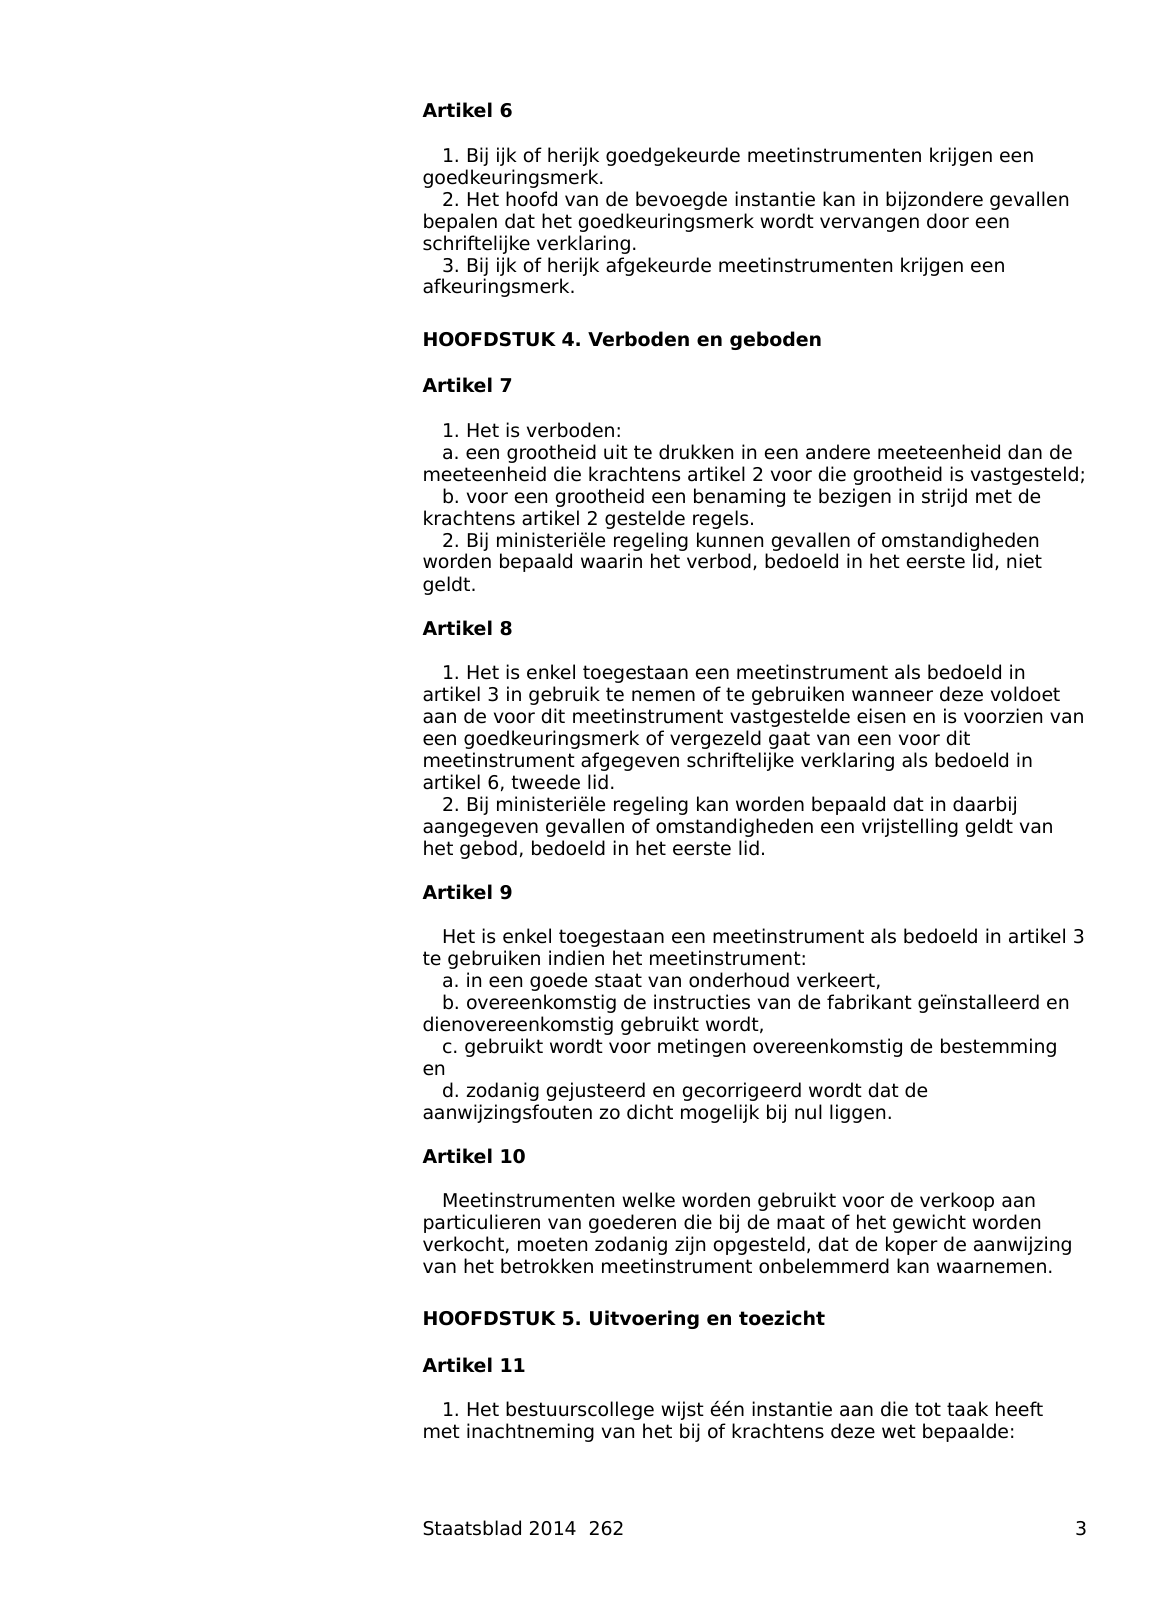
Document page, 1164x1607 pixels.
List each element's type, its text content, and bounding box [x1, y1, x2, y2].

subtitle HOOFDSTUK 4. Verboden en geboden [422, 328, 1087, 350]
text 3. Bij ijk of herijk afgekeurde meetinstrumenten krijgen een afkeuringsmerk. [422, 254, 1087, 298]
subtitle HOOFDSTUK 5. Uitvoering en toezicht [422, 1308, 1087, 1330]
text 2. Bij ministeriële regeling kunnen gevallen of omstandigheden worden bepaald waarin het verbod, bedoeld in het eerste lid, niet geldt. [422, 529, 1087, 595]
text c. gebruikt wordt voor metingen overeenkomstig de bestemming en [422, 1036, 1087, 1080]
text Meetinstrumenten welke worden gebruikt voor de verkoop aan particulieren van goederen die bij de maat of het gewicht worden verkocht, moeten zodanig zijn opgesteld, dat de koper de aanwijzing van het betrokken meetinstrument onbelemmerd kan waarnemen. [422, 1190, 1087, 1278]
text 1. Het is enkel toegestaan een meetinstrument als bedoeld in artikel 3 in gebruik te nemen of te gebruiken wanneer deze voldoet aan de voor dit meetinstrument vastgestelde eisen en is voorzien van een goedkeuringsmerk of vergezeld gaat van een voor dit meetinstrument afgegeven schriftelijke verklaring als bedoeld in artikel 6, tweede lid. [422, 662, 1087, 794]
text 2. Het hoofd van de bevoegde instantie kan in bijzondere gevallen bepalen dat het goedkeuringsmerk wordt vervangen door een schriftelijke verklaring. [422, 188, 1087, 254]
text b. overeenkomstig de instructies van de fabrikant geïnstalleerd en dienovereenkomstig gebruikt wordt, [422, 992, 1087, 1036]
subtitle Artikel 7 [422, 375, 1087, 397]
text 2. Bij ministeriële regeling kan worden bepaald dat in daarbij aangegeven gevallen of omstandigheden een vrijstelling geldt van het gebod, bedoeld in het eerste lid. [422, 794, 1087, 859]
text 1. Het bestuurscollege wijst één instantie aan die tot taak heeft met inachtneming van het bij of krachtens deze wet bepaalde: [422, 1399, 1087, 1443]
text a. een grootheid uit te drukken in een andere meeteenheid dan de meeteenheid die krachtens artikel 2 voor die grootheid is vastgesteld; [422, 442, 1087, 486]
subtitle Artikel 9 [422, 882, 1087, 904]
subtitle Artikel 10 [422, 1146, 1087, 1168]
subtitle Artikel 11 [422, 1355, 1087, 1377]
subtitle Artikel 8 [422, 618, 1087, 639]
text 1. Bij ijk of herijk goedgekeurde meetinstrumenten krijgen een goedkeuringsmerk. [422, 144, 1087, 188]
text d. zodanig gejusteerd en gecorrigeerd wordt dat de aanwijzingsfouten zo dicht mogelijk bij nul liggen. [422, 1080, 1087, 1124]
text a. in een goede staat van onderhoud verkeert, [422, 970, 1087, 992]
text b. voor een grootheid een benaming te bezigen in strijd met de krachtens artikel 2 gestelde regels. [422, 486, 1087, 529]
subtitle Artikel 6 [422, 100, 1087, 122]
text Het is enkel toegestaan een meetinstrument als bedoeld in artikel 3 te gebruiken indien het meetinstrument: [422, 926, 1087, 970]
text 1. Het is verboden: [422, 419, 1087, 442]
